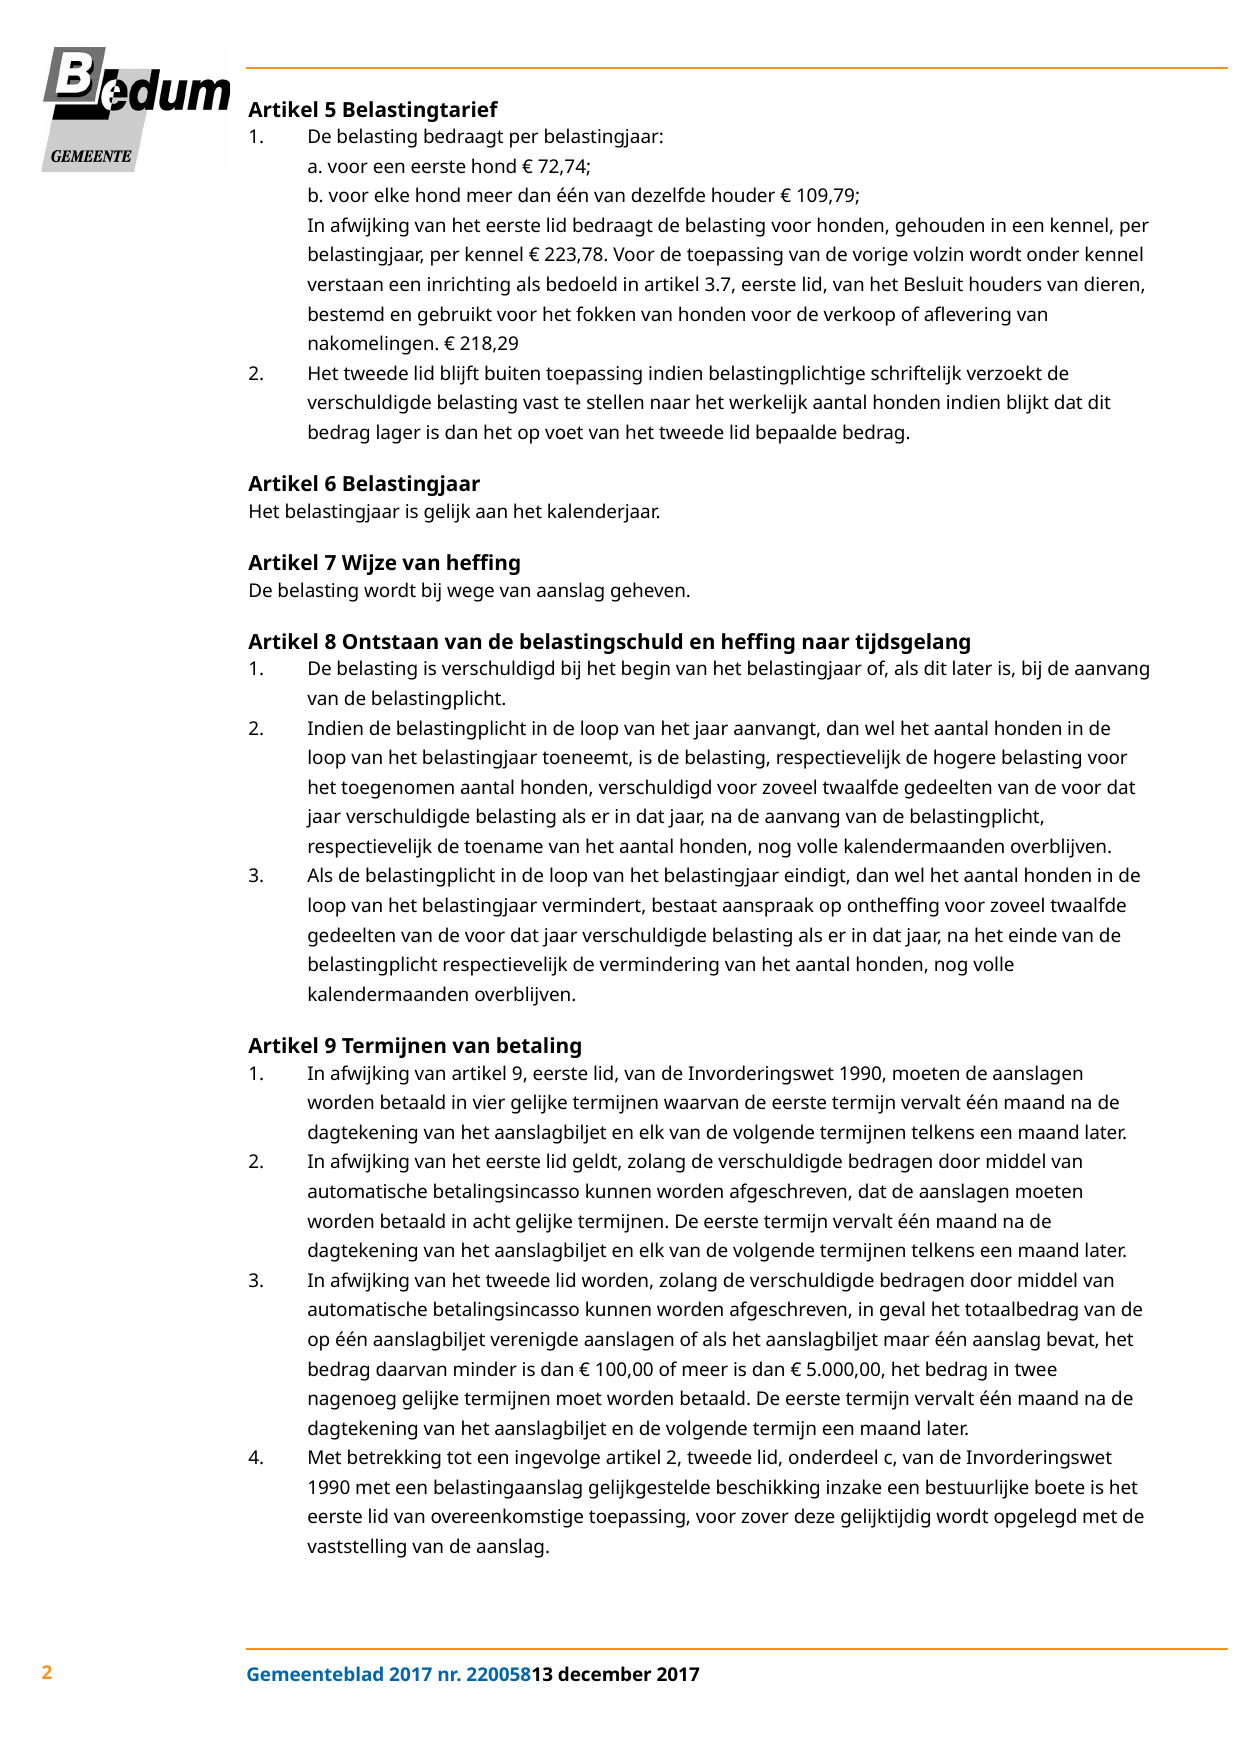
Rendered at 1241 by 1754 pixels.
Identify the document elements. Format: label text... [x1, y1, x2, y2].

text Artikel 5 Belastingtarief [248, 95, 1152, 123]
list In afwijking van het eerste lid bedraagt de belasting voor honden, gehouden in een kennel, per belastingjaar, per kennel € 223,78. Voor de toepassing van de vorige volzin wordt onder kennel verstaan een inrichting als bedoeld in artikel 3.7, eerste lid, van het Besluit houders van dieren, bestemd en gebruikt voor het fokken van honden voor de verkoop of aflevering van nakomelingen. € 218,29 [248, 212, 1152, 356]
list a. voor een eerste hond € 72,74; [248, 153, 1152, 178]
list In afwijking van artikel 9, eerste lid, van de Invorderingswet 1990, moeten de aanslagen worden betaald in vier gelijke termijnen waarvan de eerste termijn vervalt één maand na de dagtekening van het aanslagbiljet en elk van de volgende termijnen telkens een maand later. [248, 1060, 1152, 1145]
text Artikel 7 Wijze van heffing [248, 548, 1152, 577]
list Als de belastingplicht in de loop van het belastingjaar eindigt, dan wel het aantal honden in de loop van het belastingjaar vermindert, bestaat aanspraak op ontheffing voor zoveel twaalfde gedeelten van de voor dat jaar verschuldigde belasting als er in dat jaar, na het einde van de belastingplicht respectievelijk de vermindering van het aantal honden, nog volle kalendermaanden overblijven. [248, 863, 1152, 1007]
list Met betrekking tot een ingevolge artikel 2, tweede lid, onderdeel c, van de Invorderingswet 1990 met een belastingaanslag gelijkgestelde beschikking inzake een bestuurlijke boete is het eerste lid van overeenkomstige toepassing, voor zover deze gelijktijdig wordt opgelegd met de vaststelling van de aanslag. [248, 1444, 1152, 1559]
list In afwijking van het eerste lid geldt, zolang de verschuldigde bedragen door middel van automatische betalingsincasso kunnen worden afgeschreven, dat de aanslagen moeten worden betaald in acht gelijke termijnen. De eerste termijn vervalt één maand na de dagtekening van het aanslagbiljet en elk van de volgende termijnen telkens een maand later. [248, 1149, 1152, 1263]
list b. voor elke hond meer dan één van dezelfde houder € 109,79; [248, 182, 1152, 208]
text Artikel 9 Termijnen van betaling [248, 1031, 1152, 1060]
list Het tweede lid blijft buiten toepassing indien belastingplichtige schriftelijk verzoekt de verschuldigde belasting vast te stellen naar het werkelijk aantal honden indien blijkt dat dit bedrag lager is dan het op voet van het tweede lid bepaalde bedrag. [248, 360, 1152, 445]
text Artikel 8 Ontstaan van de belastingschuld en heffing naar tijdsgelang [248, 627, 1152, 656]
picture [41, 47, 231, 172]
list Indien de belastingplicht in de loop van het jaar aanvangt, dan wel het aantal honden in de loop van het belastingjaar toeneemt, is de belasting, respectievelijk de hogere belasting voor het toegenomen aantal honden, verschuldigd voor zoveel twaalfde gedeelten van de voor dat jaar verschuldigde belasting als er in dat jaar, na de aanvang van de belastingplicht, respectievelijk de toename van het aantal honden, nog volle kalendermaanden overblijven. [248, 715, 1152, 859]
list De belasting bedraagt per belastingjaar: [248, 123, 1152, 149]
list In afwijking van het tweede lid worden, zolang de verschuldigde bedragen door middel van automatische betalingsincasso kunnen worden afgeschreven, in geval het totaalbedrag van de op één aanslagbiljet verenigde aanslagen of als het aanslagbiljet maar één aanslag bevat, het bedrag daarvan minder is dan € 100,00 of meer is dan € 5.000,00, het bedrag in twee nagenoeg gelijke termijnen moet worden betaald. De eerste termijn vervalt één maand na de dagtekening van het aanslagbiljet en de volgende termijn een maand later. [248, 1267, 1152, 1441]
text Het belastingjaar is gelijk aan het kalenderjaar. [248, 498, 1152, 524]
list De belasting is verschuldigd bij het begin van het belastingjaar of, als dit later is, bij de aanvang van de belastingplicht. [248, 656, 1152, 711]
text De belasting wordt bij wege van aanslag geheven. [248, 577, 1152, 602]
text Artikel 6 Belastingjaar [248, 469, 1152, 498]
